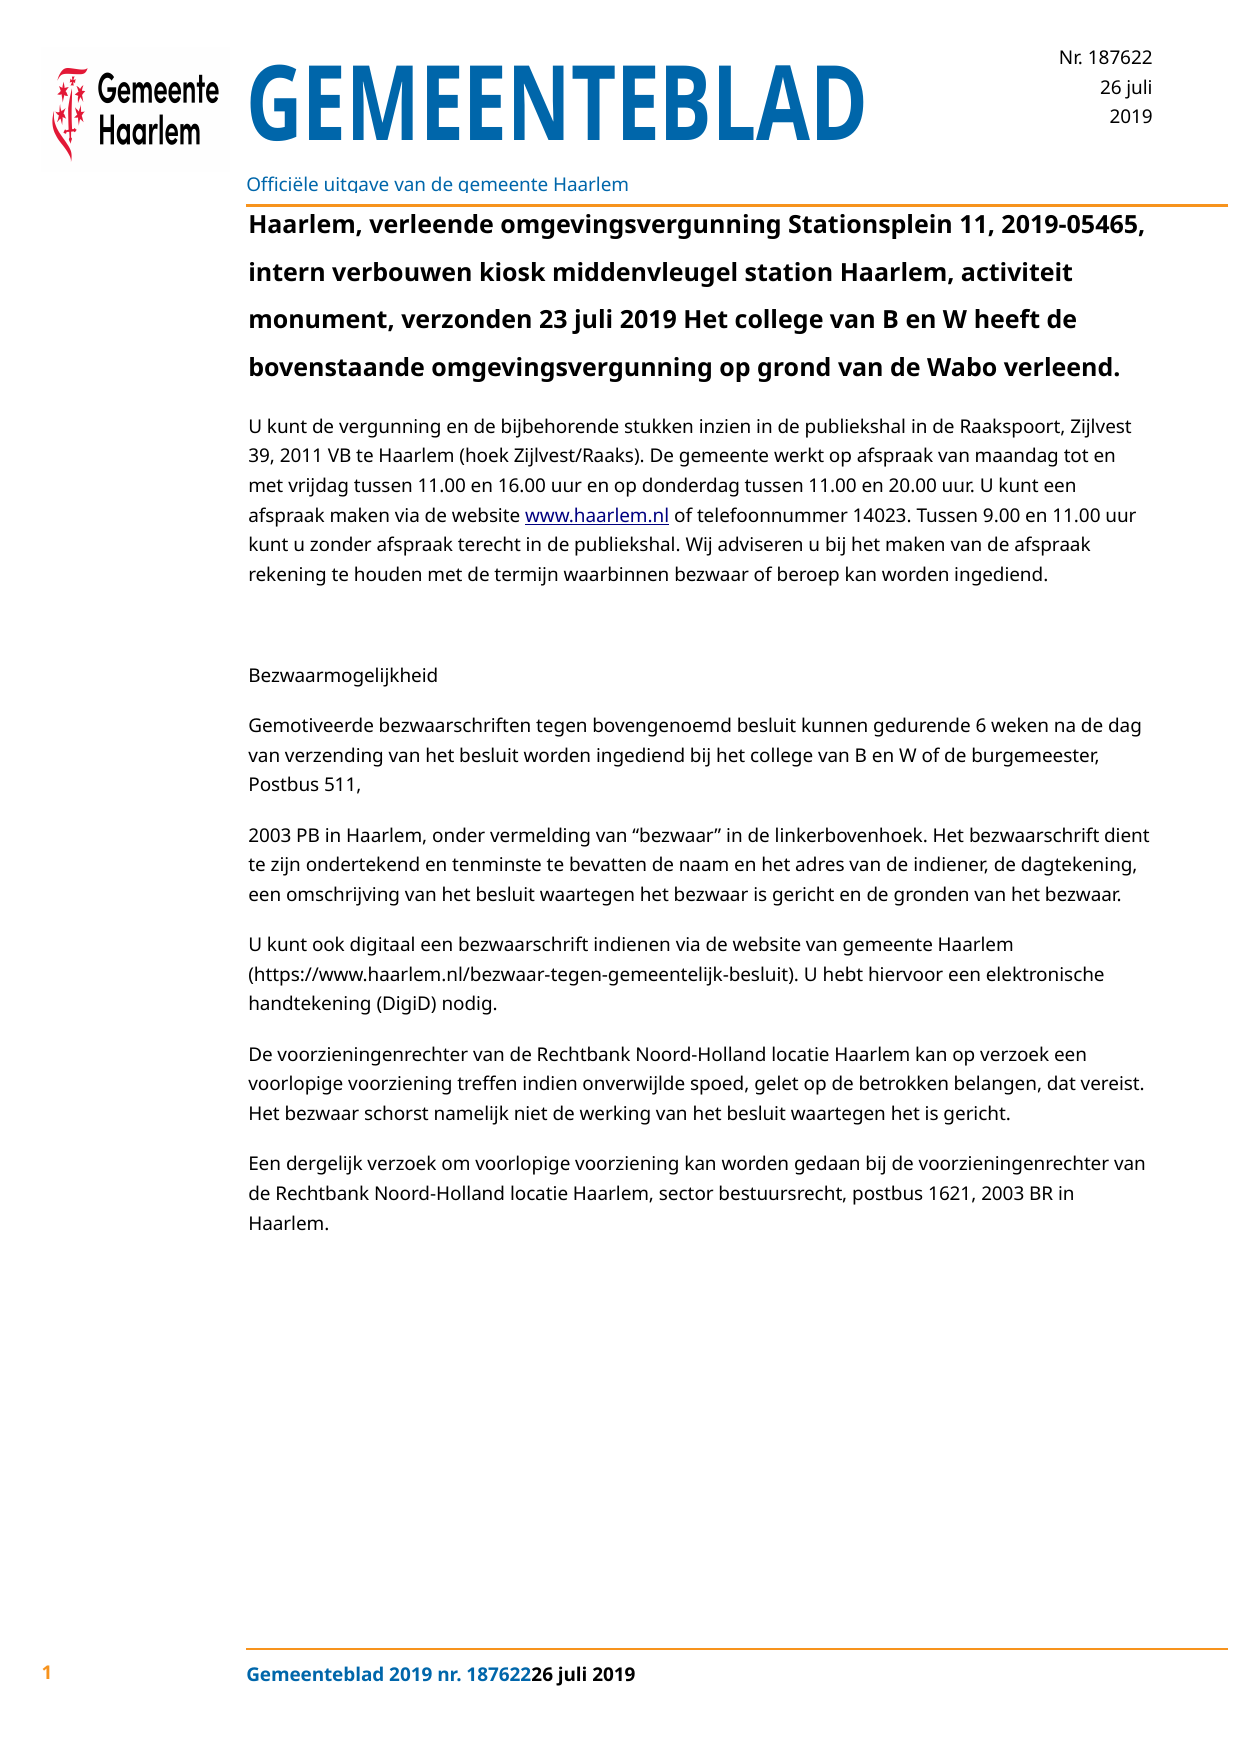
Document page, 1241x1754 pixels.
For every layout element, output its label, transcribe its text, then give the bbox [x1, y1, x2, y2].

text Gemotiveerde bezwaarschriften tegen bovengenoemd besluit kunnen gedurende 6 weken na de dag van verzending van het besluit worden ingediend bij het college van B en W of de burgemeester, Postbus 511, [248, 712, 1152, 797]
text 2003 PB in Haarlem, onder vermelding van “bezwaar” in de linkerbovenhoek. Het bezwaarschrift dient te zijn ondertekend en tenminste te bevatten de naam en het adres van de indiener, de dagtekening, een omschrijving van het besluit waartegen het bezwaar is gericht en de gronden van het bezwaar. [248, 822, 1152, 907]
picture [41, 47, 231, 172]
text Bezwaarmogelijkheid [248, 662, 1152, 688]
text Haarlem, verleende omgevingsvergunning Stationsplein 11, 2019-05465, intern verbouwen kiosk middenvleugel station Haarlem, activiteit monument, verzonden 23 juli 2019 Het college van B en W heeft de bovenstaande omgevingsvergunning op grond van de Wabo verleend. [248, 207, 1152, 384]
text U kunt de vergunning en de bijbehorende stukken inzien in de publiekshal in de Raakspoort, Zijlvest 39, 2011 VB te Haarlem (hoek Zijlvest/Raaks). De gemeente werkt op afspraak van maandag tot en met vrijdag tussen 11.00 en 16.00 uur en op donderdag tussen 11.00 en 20.00 uur. U kunt een afspraak maken via de website www.haarlem.nl of telefoonnummer 14023. Tussen 9.00 en 11.00 uur kunt u zonder afspraak terecht in de publiekshal. Wij adviseren u bij het maken van de afspraak rekening te houden met de termijn waarbinnen bezwaar of beroep kan worden ingediend. [248, 413, 1152, 587]
text Een dergelijk verzoek om voorlopige voorziening kan worden gedaan bij de voorzieningenrechter van de Rechtbank Noord-Holland locatie Haarlem, sector bestuursrecht, postbus 1621, 2003 BR in Haarlem. [248, 1151, 1152, 1236]
text U kunt ook digitaal een bezwaarschrift indienen via de website van gemeente Haarlem (https://www.haarlem.nl/bezwaar-tegen-gemeentelijk-besluit). U hebt hiervoor een elektronische handtekening (DigiD) nodig. [248, 931, 1152, 1016]
text De voorzieningenrechter van de Rechtbank Noord-Holland locatie Haarlem kan op verzoek een voorlopige voorziening treffen indien onverwijlde spoed, gelet op de betrokken belangen, dat vereist. Het bezwaar schorst namelijk niet de werking van het besluit waartegen het is gericht. [248, 1041, 1152, 1126]
